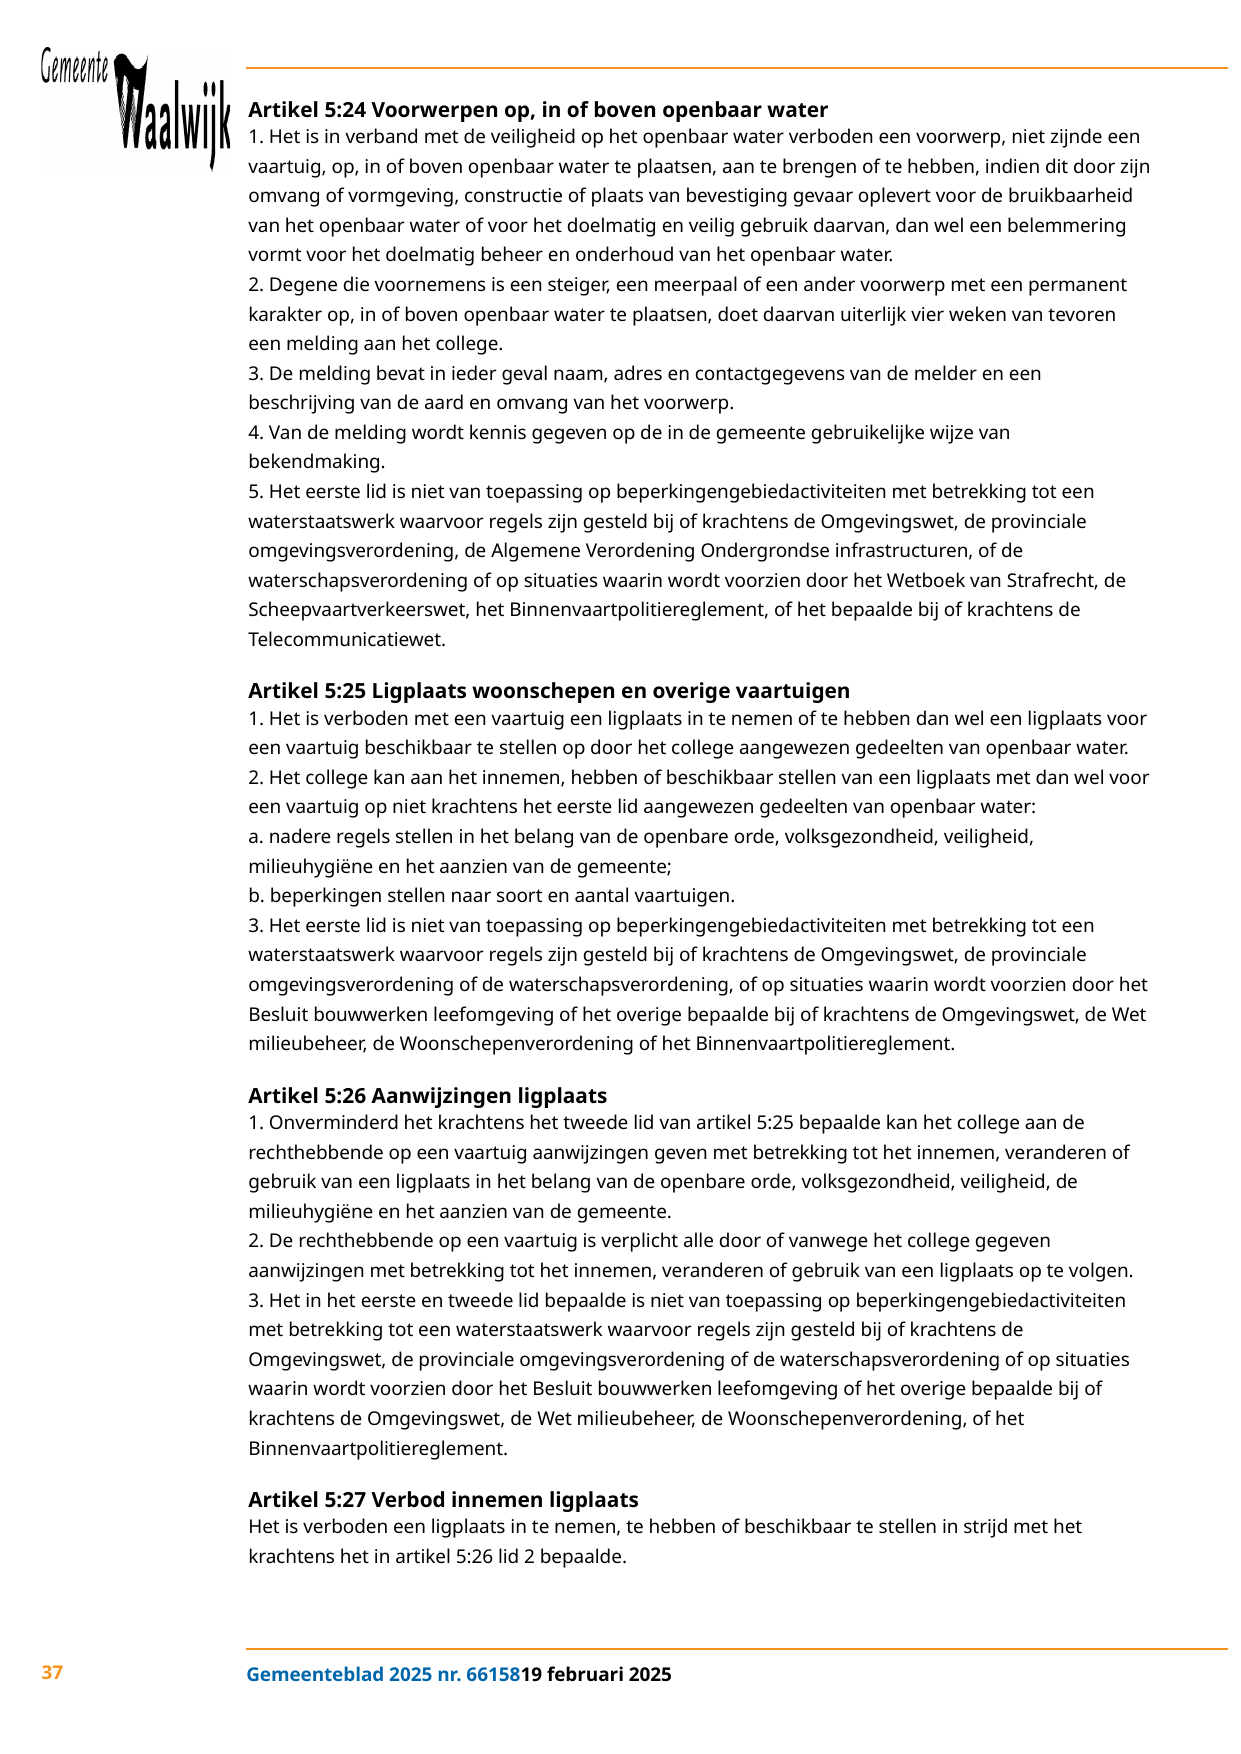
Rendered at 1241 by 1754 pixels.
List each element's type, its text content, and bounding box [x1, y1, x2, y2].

picture [41, 47, 231, 172]
text 5. Het eerste lid is niet van toepassing op beperkingengebiedactiviteiten met betrekking tot een waterstaatswerk waarvoor regels zijn gesteld bij of krachtens de Omgevingswet, de provinciale omgevingsverordening, de Algemene Verordening Ondergrondse infrastructuren, of de waterschapsverordening of op situaties waarin wordt voorzien door het Wetboek van Strafrecht, de Scheepvaartverkeerswet, het Binnenvaartpolitiereglement, of het bepaalde bij of krachtens de Telecommunicatiewet. [248, 478, 1152, 652]
text 2. De rechthebbende op een vaartuig is verplicht alle door of vanwege het college gegeven aanwijzingen met betrekking tot het innemen, veranderen of gebruik van een ligplaats op te volgen. [248, 1228, 1152, 1283]
text 3. De melding bevat in ieder geval naam, adres en contactgegevens van de melder en een beschrijving van de aard en omvang van het voorwerp. [248, 360, 1152, 415]
text Artikel 5:27 Verbod innemen ligplaats [248, 1485, 1152, 1513]
text Artikel 5:26 Aanwijzingen ligplaats [248, 1081, 1152, 1109]
text 1. Het is in verband met de veiligheid op het openbaar water verboden een voorwerp, niet zijnde een vaartuig, op, in of boven openbaar water te plaatsen, aan te brengen of te hebben, indien dit door zijn omvang of vormgeving, constructie of plaats van bevestiging gevaar oplevert voor de bruikbaarheid van het openbaar water of voor het doelmatig en veilig gebruik daarvan, dan wel een belemmering vormt voor het doelmatig beheer en onderhoud van het openbaar water. [248, 123, 1152, 267]
text Artikel 5:25 Ligplaats woonschepen en overige vaartuigen [248, 677, 1152, 705]
text a. nadere regels stellen in het belang van de openbare orde, volksgezondheid, veiligheid, milieuhygiëne en het aanzien van de gemeente; [248, 823, 1152, 879]
text 1. Onverminderd het krachtens het tweede lid van artikel 5:25 bepaalde kan het college aan de rechthebbende op een vaartuig aanwijzingen geven met betrekking tot het innemen, veranderen of gebruik van een ligplaats in het belang van de openbare orde, volksgezondheid, veiligheid, de milieuhygiëne en het aanzien van de gemeente. [248, 1109, 1152, 1224]
text Artikel 5:24 Voorwerpen op, in of boven openbaar water [248, 95, 1152, 123]
text 3. Het eerste lid is niet van toepassing op beperkingengebiedactiviteiten met betrekking tot een waterstaatswerk waarvoor regels zijn gesteld bij of krachtens de Omgevingswet, de provinciale omgevingsverordening of de waterschapsverordening, of op situaties waarin wordt voorzien door het Besluit bouwwerken leefomgeving of het overige bepaalde bij of krachtens de Omgevingswet, de Wet milieubeheer, de Woonschepenverordening of het Binnenvaartpolitiereglement. [248, 912, 1152, 1056]
text Het is verboden een ligplaats in te nemen, te hebben of beschikbaar te stellen in strijd met het krachtens het in artikel 5:26 lid 2 bepaalde. [248, 1513, 1152, 1569]
text 2. Het college kan aan het innemen, hebben of beschikbaar stellen van een ligplaats met dan wel voor een vaartuig op niet krachtens het eerste lid aangewezen gedeelten van openbaar water: [248, 764, 1152, 819]
text 4. Van de melding wordt kennis gegeven op de in de gemeente gebruikelijke wijze van bekendmaking. [248, 419, 1152, 474]
text b. beperkingen stellen naar soort en aantal vaartuigen. [248, 882, 1152, 908]
text 1. Het is verboden met een vaartuig een ligplaats in te nemen of te hebben dan wel een ligplaats voor een vaartuig beschikbaar te stellen op door het college aangewezen gedeelten van openbaar water. [248, 705, 1152, 760]
text 3. Het in het eerste en tweede lid bepaalde is niet van toepassing op beperkingengebiedactiviteiten met betrekking tot een waterstaatswerk waarvoor regels zijn gesteld bij of krachtens de Omgevingswet, de provinciale omgevingsverordening of de waterschapsverordening of op situaties waarin wordt voorzien door het Besluit bouwwerken leefomgeving of het overige bepaalde bij of krachtens de Omgevingswet, de Wet milieubeheer, de Woonschepenverordening, of het Binnenvaartpolitiereglement. [248, 1287, 1152, 1460]
text 2. Degene die voornemens is een steiger, een meerpaal of een ander voorwerp met een permanent karakter op, in of boven openbaar water te plaatsen, doet daarvan uiterlijk vier weken van tevoren een melding aan het college. [248, 271, 1152, 356]
